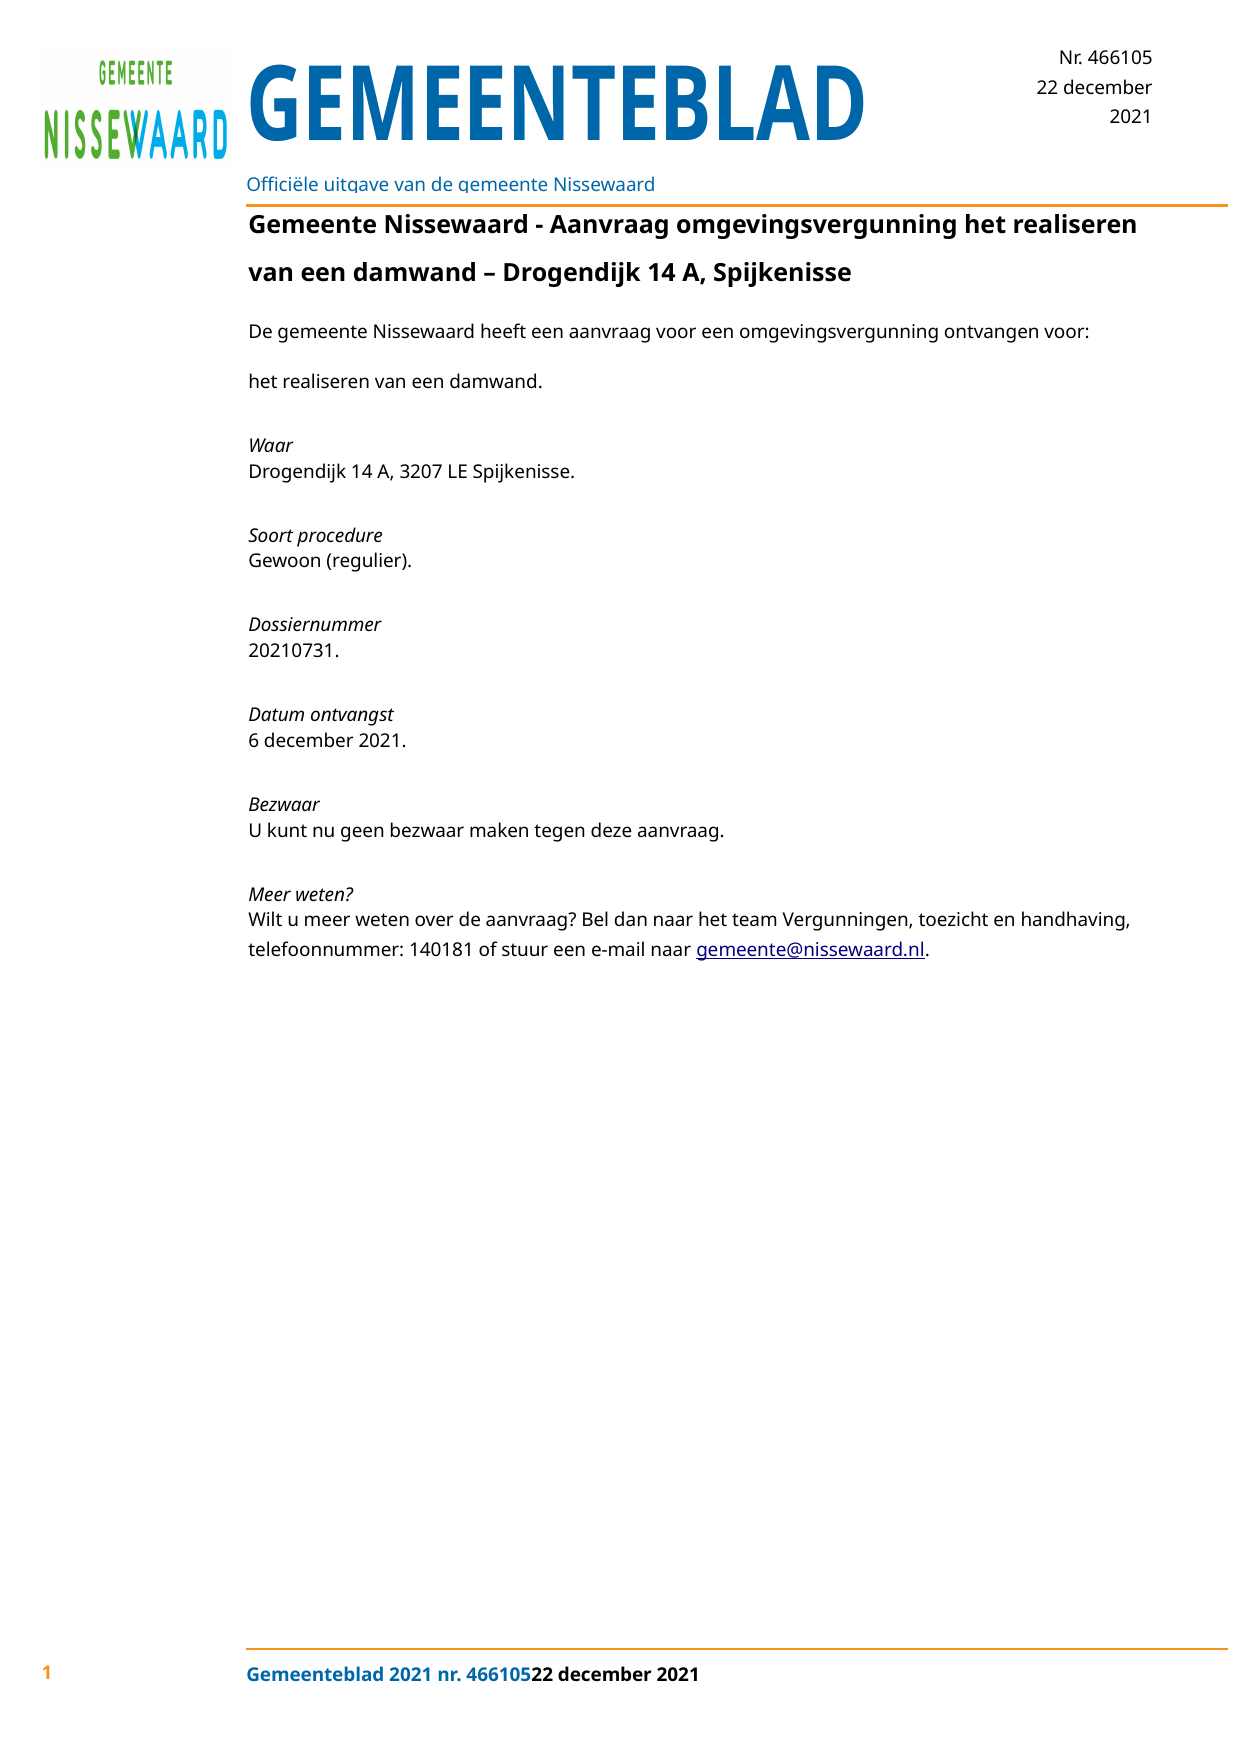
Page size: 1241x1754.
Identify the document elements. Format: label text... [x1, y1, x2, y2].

text Gemeente Nissewaard - Aanvraag omgevingsvergunning het realiseren van een damwand – Drogendijk 14 A, Spijkenisse [248, 207, 1152, 288]
picture [41, 47, 231, 172]
text Drogendijk 14 A, 3207 LE Spijkenisse. [248, 458, 1152, 484]
text Soort procedure [248, 522, 1152, 548]
text Datum ontvangst [248, 701, 1152, 727]
text Meer weten? [248, 881, 1152, 906]
text U kunt nu geen bezwaar maken tegen deze aanvraag. [248, 817, 1152, 842]
text Wilt u meer weten over de aanvraag? Bel dan naar het team Vergunningen, toezicht en handhaving, telefoonnummer: 140181 of stuur een e-mail naar gemeente@nissewaard.nl. [248, 906, 1152, 962]
text 6 december 2021. [248, 727, 1152, 753]
text Waar [248, 432, 1152, 458]
text 20210731. [248, 637, 1152, 663]
text Bezwaar [248, 791, 1152, 817]
text Gewoon (regulier). [248, 548, 1152, 573]
text het realiseren van een damwand. [248, 368, 1152, 394]
text De gemeente Nissewaard heeft een aanvraag voor een omgevingsvergunning ontvangen voor: [248, 318, 1152, 344]
text Dossiernummer [248, 612, 1152, 637]
